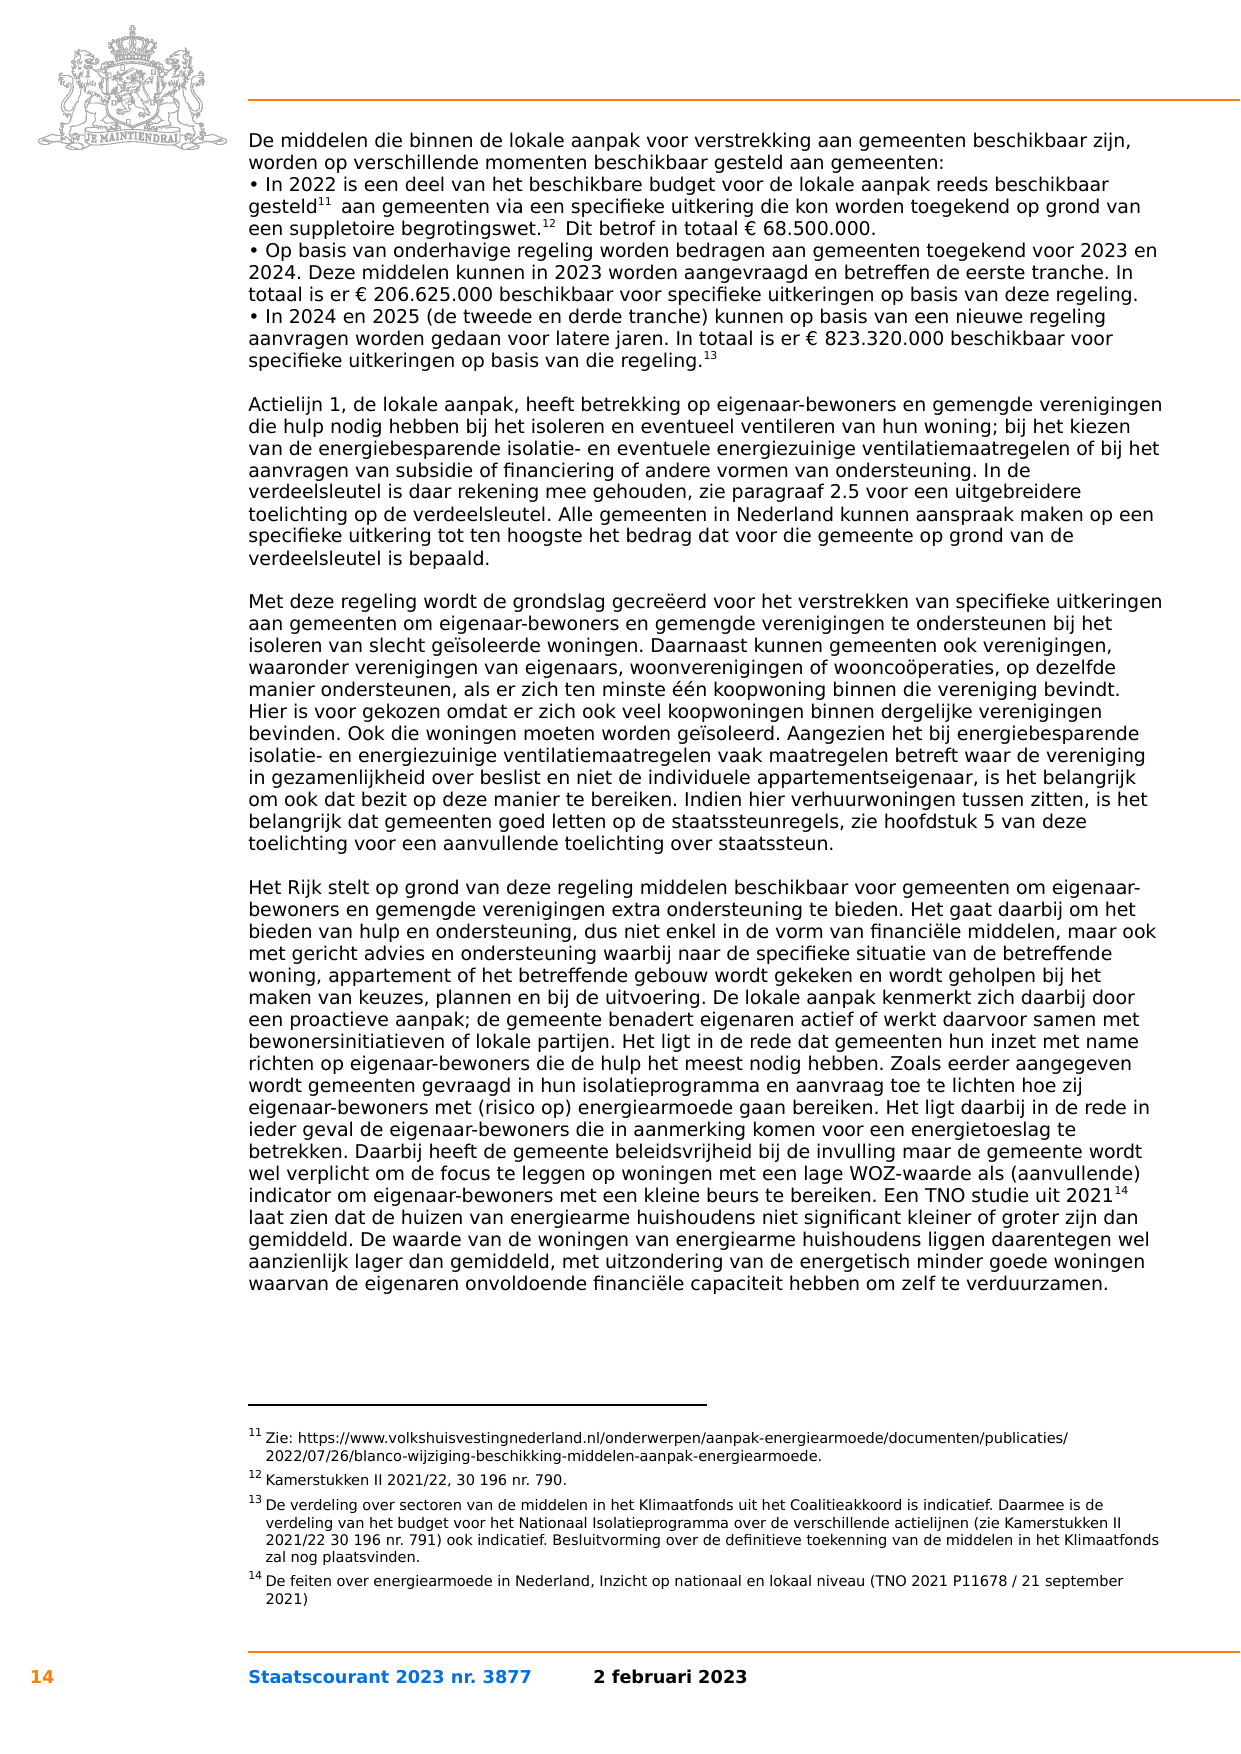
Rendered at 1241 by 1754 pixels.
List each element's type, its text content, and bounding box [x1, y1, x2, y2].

text De verdeling over sectoren van de middelen in het Klimaatfonds uit het Coalitieakkoord is indicatief. Daarmee is de verdeling van het budget voor het Nationaal Isolatieprogramma over de verschillende actielijnen (zie Kamerstukken II 2021/22 30 196 nr. 791) ook indicatief. Besluitvorming over de definitieve toekenning van de middelen in het Klimaatfonds zal nog plaatsvinden. [248, 1493, 1163, 1566]
text Zie: https://www.volkshuisvestingnederland.nl/onderwerpen/aanpak-energiearmoede/documenten/publicaties/2022/07/26/blanco-wijziging-beschikking-middelen-aanpak-energiearmoede. [248, 1426, 1163, 1465]
picture [38, 25, 227, 150]
text Kamerstukken II 2021/22, 30 196 nr. 790. [248, 1468, 1163, 1490]
text Actielijn 1, de lokale aanpak, heeft betrekking op eigenaar-bewoners en gemengde verenigingen die hulp nodig hebben bij het isoleren en eventueel ventileren van hun woning; bij het kiezen van de energiebesparende isolatie- en eventuele energiezuinige ventilatiemaatregelen of bij het aanvragen van subsidie of financiering of andere vormen van ondersteuning. In de verdeelsleutel is daar rekening mee gehouden, zie paragraaf 2.5 voor een uitgebreidere toelichting op de verdeelsleutel. Alle gemeenten in Nederland kunnen aanspraak maken op een specifieke uitkering tot ten hoogste het bedrag dat voor die gemeente op grond van de verdeelsleutel is bepaald. [248, 393, 1163, 569]
text • In 2022 is een deel van het beschikbare budget voor de lokale aanpak reeds beschikbaar gesteld aan gemeenten via een specifieke uitkering die kon worden toegekend op grond van een suppletoire begrotingswet. Dit betrof in totaal € 68.500.000. [248, 174, 1163, 240]
text • Op basis van onderhavige regeling worden bedragen aan gemeenten toegekend voor 2023 en 2024. Deze middelen kunnen in 2023 worden aangevraagd en betreffen de eerste tranche. In totaal is er € 206.625.000 beschikbaar voor specifieke uitkeringen op basis van deze regeling. [248, 240, 1163, 306]
text Met deze regeling wordt de grondslag gecreëerd voor het verstrekken van specifieke uitkeringen aan gemeenten om eigenaar-bewoners en gemengde verenigingen te ondersteunen bij het isoleren van slecht geïsoleerde woningen. Daarnaast kunnen gemeenten ook verenigingen, waaronder verenigingen van eigenaars, woonverenigingen of wooncoöperaties, op dezelfde manier ondersteunen, als er zich ten minste één koopwoning binnen die vereniging bevindt. Hier is voor gekozen omdat er zich ook veel koopwoningen binnen dergelijke verenigingen bevinden. Ook die woningen moeten worden geïsoleerd. Aangezien het bij energiebesparende isolatie- en energiezuinige ventilatiemaatregelen vaak maatregelen betreft waar de vereniging in gezamenlijkheid over beslist en niet de individuele appartementseigenaar, is het belangrijk om ook dat bezit op deze manier te bereiken. Indien hier verhuurwoningen tussen zitten, is het belangrijk dat gemeenten goed letten op de staatssteunregels, zie hoofdstuk 5 van deze toelichting voor een aanvullende toelichting over staatssteun. [248, 591, 1163, 855]
text • In 2024 en 2025 (de tweede en derde tranche) kunnen op basis van een nieuwe regeling aanvragen worden gedaan voor latere jaren. In totaal is er € 823.320.000 beschikbaar voor specifieke uitkeringen op basis van die regeling. [248, 306, 1163, 372]
text De feiten over energiearmoede in Nederland, Inzicht op nationaal en lokaal niveau (TNO 2021 P11678 / 21 september 2021) [248, 1569, 1163, 1608]
text Het Rijk stelt op grond van deze regeling middelen beschikbaar voor gemeenten om eigenaar-bewoners en gemengde verenigingen extra ondersteuning te bieden. Het gaat daarbij om het bieden van hulp en ondersteuning, dus niet enkel in de vorm van financiële middelen, maar ook met gericht advies en ondersteuning waarbij naar de specifieke situatie van de betreffende woning, appartement of het betreffende gebouw wordt gekeken en wordt geholpen bij het maken van keuzes, plannen en bij de uitvoering. De lokale aanpak kenmerkt zich daarbij door een proactieve aanpak; de gemeente benadert eigenaren actief of werkt daarvoor samen met bewonersinitiatieven of lokale partijen. Het ligt in de rede dat gemeenten hun inzet met name richten op eigenaar-bewoners die de hulp het meest nodig hebben. Zoals eerder aangegeven wordt gemeenten gevraagd in hun isolatieprogramma en aanvraag toe te lichten hoe zij eigenaar-bewoners met (risico op) energiearmoede gaan bereiken. Het ligt daarbij in de rede in ieder geval de eigenaar-bewoners die in aanmerking komen voor een energietoeslag te betrekken. Daarbij heeft de gemeente beleidsvrijheid bij de invulling maar de gemeente wordt wel verplicht om de focus te leggen op woningen met een lage WOZ-waarde als (aanvullende) indicator om eigenaar-bewoners met een kleine beurs te bereiken. Een TNO studie uit 2021 laat zien dat de huizen van energiearme huishoudens niet significant kleiner of groter zijn dan gemiddeld. De waarde van de woningen van energiearme huishoudens liggen daarentegen wel aanzienlijk lager dan gemiddeld, met uitzondering van de energetisch minder goede woningen waarvan de eigenaren onvoldoende financiële capaciteit hebben om zelf te verduurzamen. [248, 877, 1163, 1294]
text De middelen die binnen de lokale aanpak voor verstrekking aan gemeenten beschikbaar zijn, worden op verschillende momenten beschikbaar gesteld aan gemeenten: [248, 130, 1163, 174]
